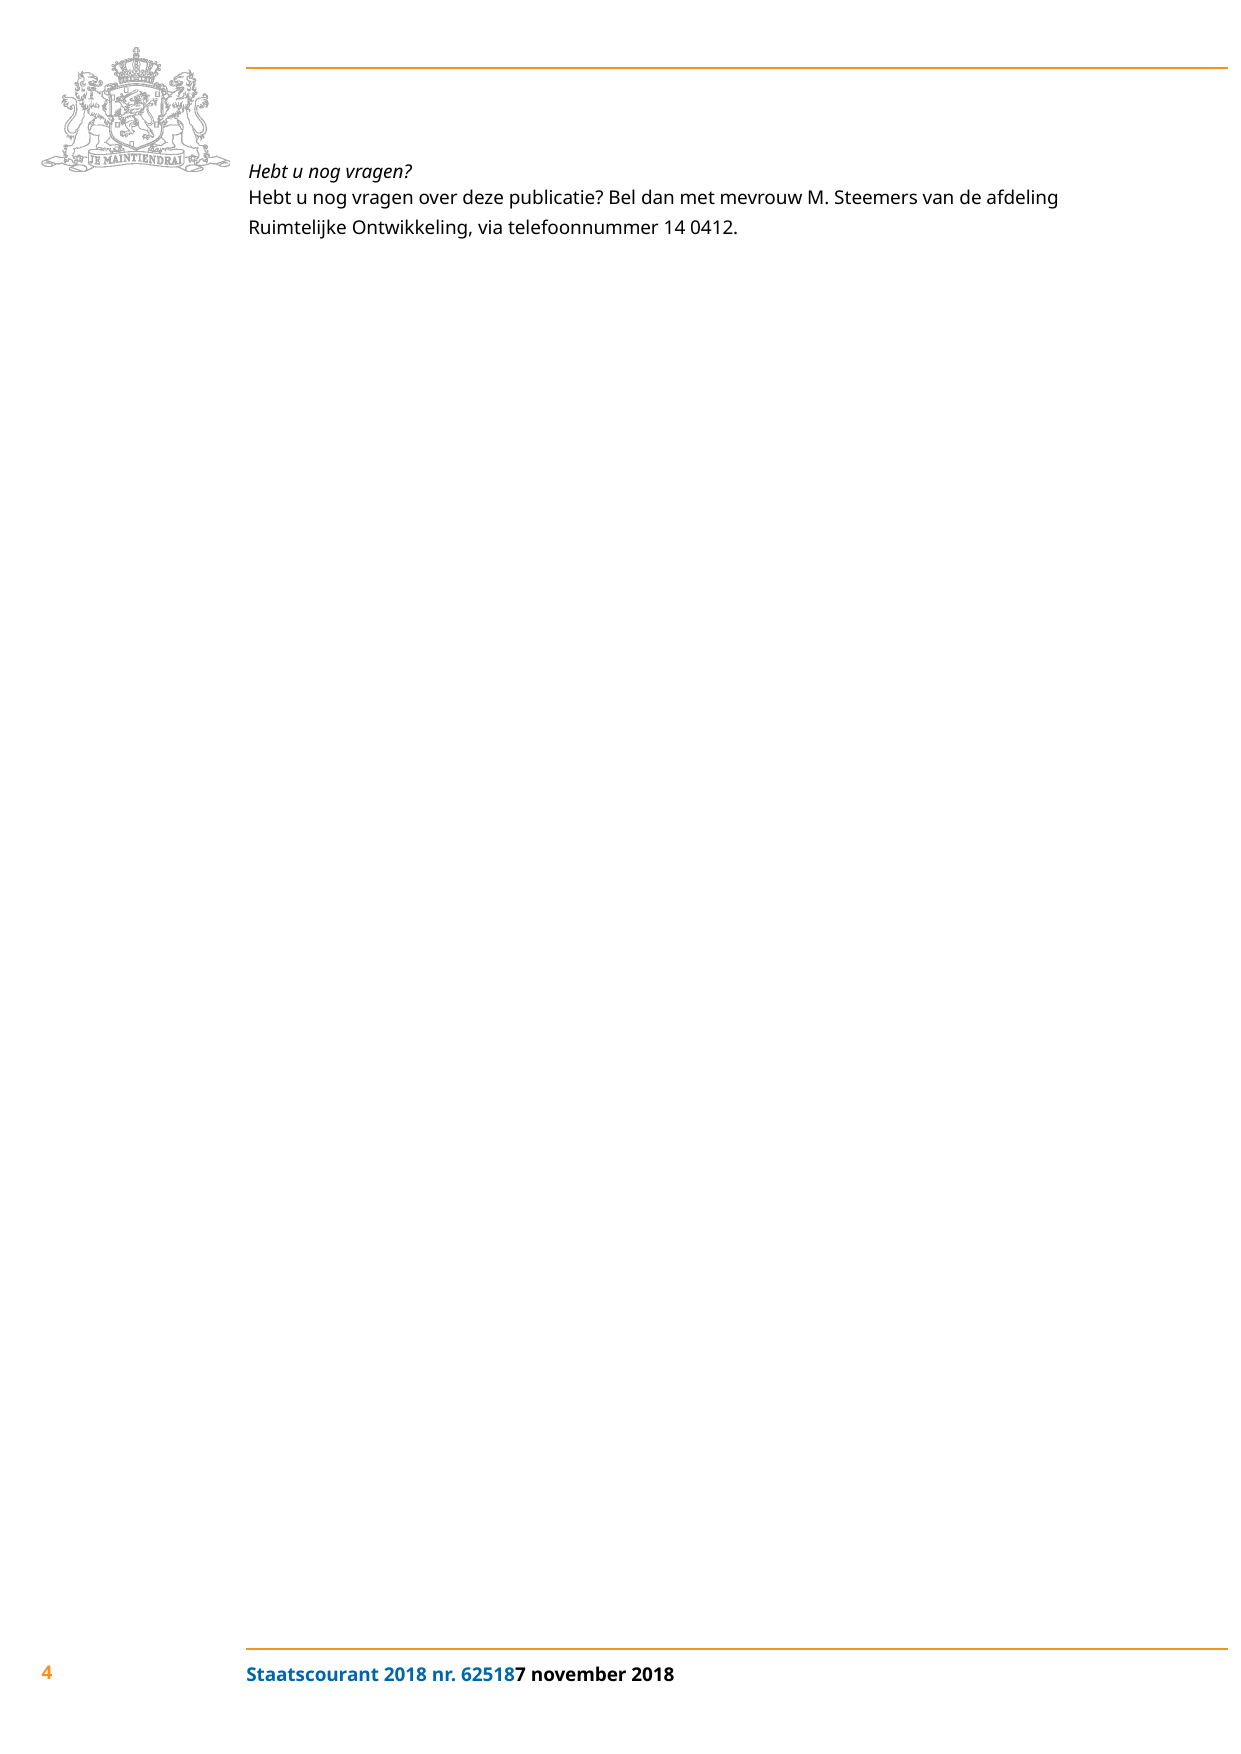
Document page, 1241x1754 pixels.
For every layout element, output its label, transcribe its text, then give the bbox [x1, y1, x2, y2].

picture [41, 47, 231, 172]
text Hebt u nog vragen? [248, 159, 1152, 184]
text Hebt u nog vragen over deze publicatie? Bel dan met mevrouw M. Steemers van de afdeling Ruimtelijke Ontwikkeling, via telefoonnummer 14 0412. [248, 184, 1152, 240]
